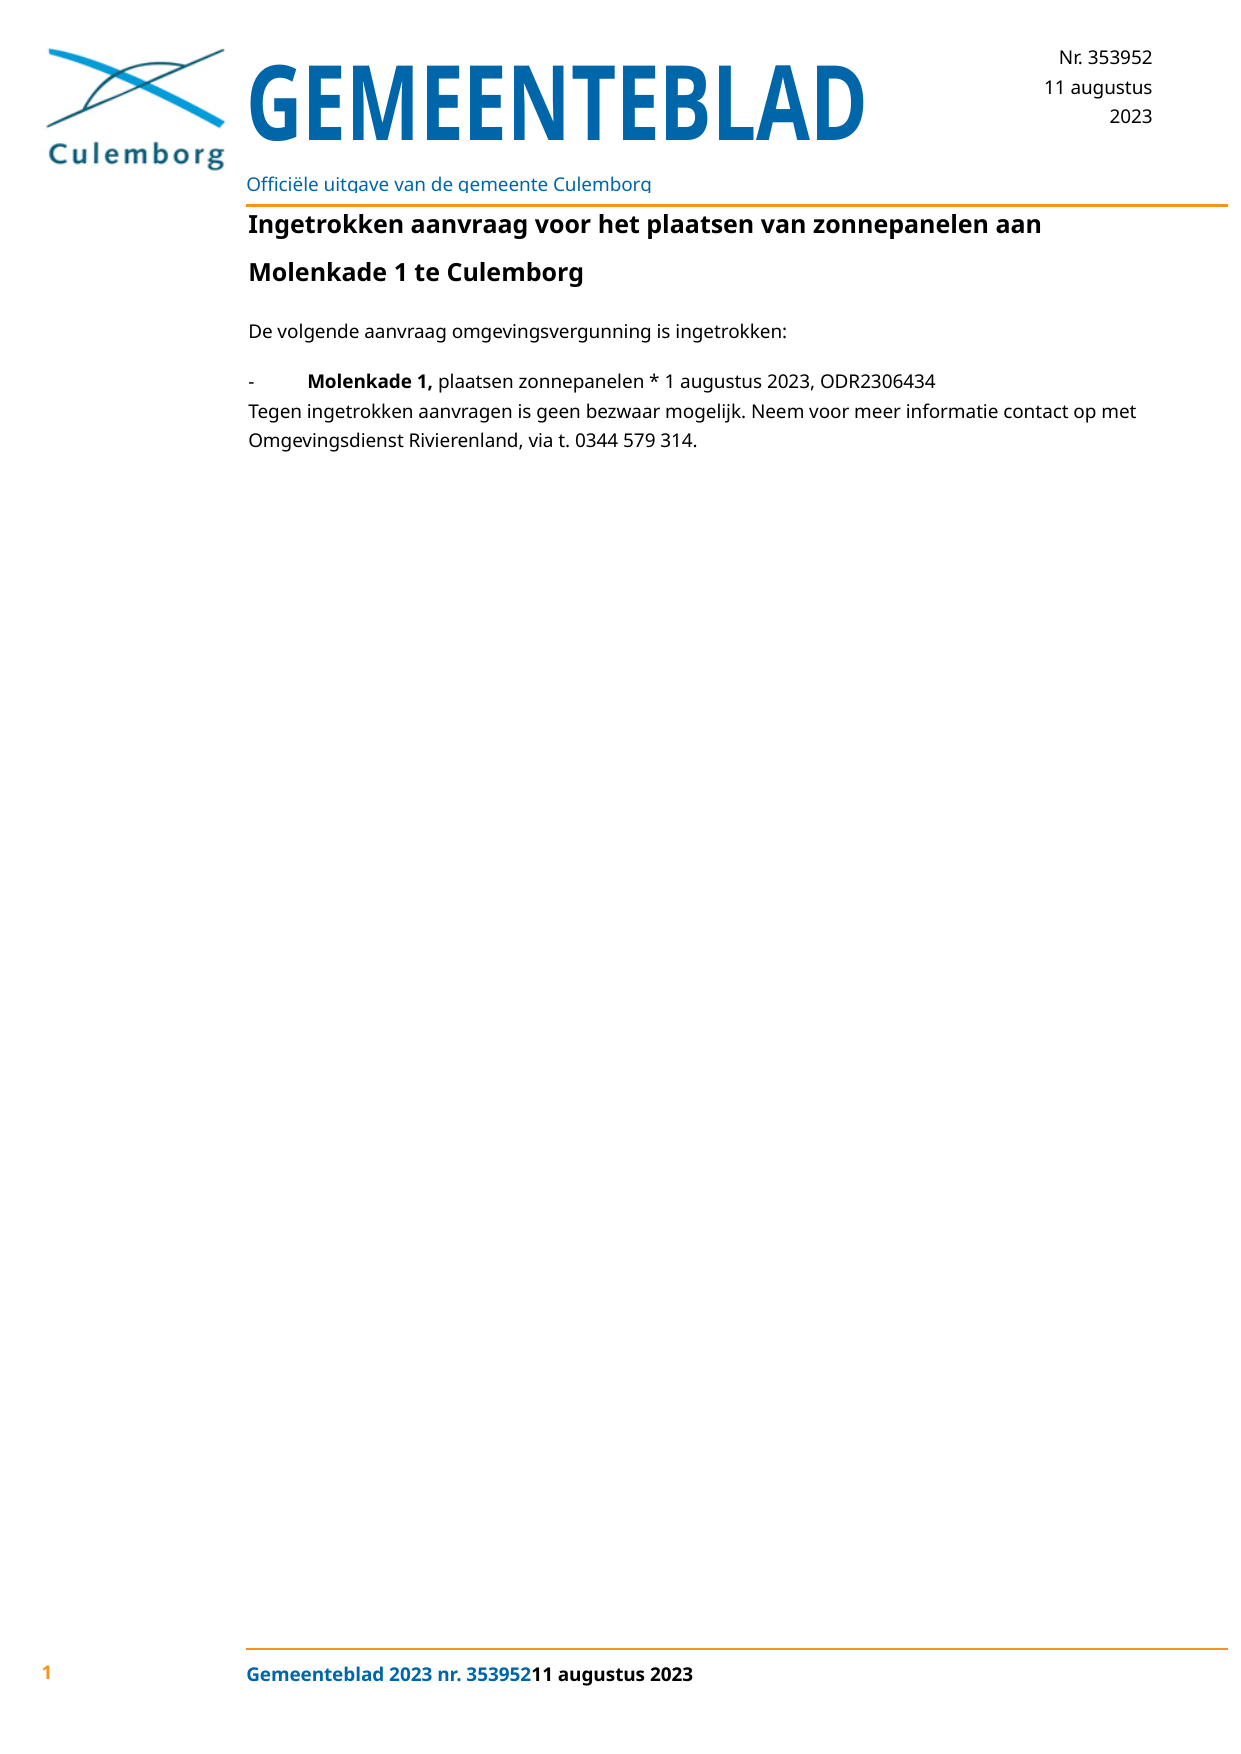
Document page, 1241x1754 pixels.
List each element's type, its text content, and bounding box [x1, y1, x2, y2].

text De volgende aanvraag omgevingsvergunning is ingetrokken: [248, 318, 1152, 344]
picture [41, 47, 231, 172]
text Ingetrokken aanvraag voor het plaatsen van zonnepanelen aan Molenkade 1 te Culemborg [248, 207, 1152, 288]
list Molenkade 1, plaatsen zonnepanelen * 1 augustus 2023, ODR2306434 [248, 368, 1152, 394]
text Tegen ingetrokken aanvragen is geen bezwaar mogelijk. Neem voor meer informatie contact op met Omgevingsdienst Rivierenland, via t. 0344 579 314. [248, 398, 1152, 453]
